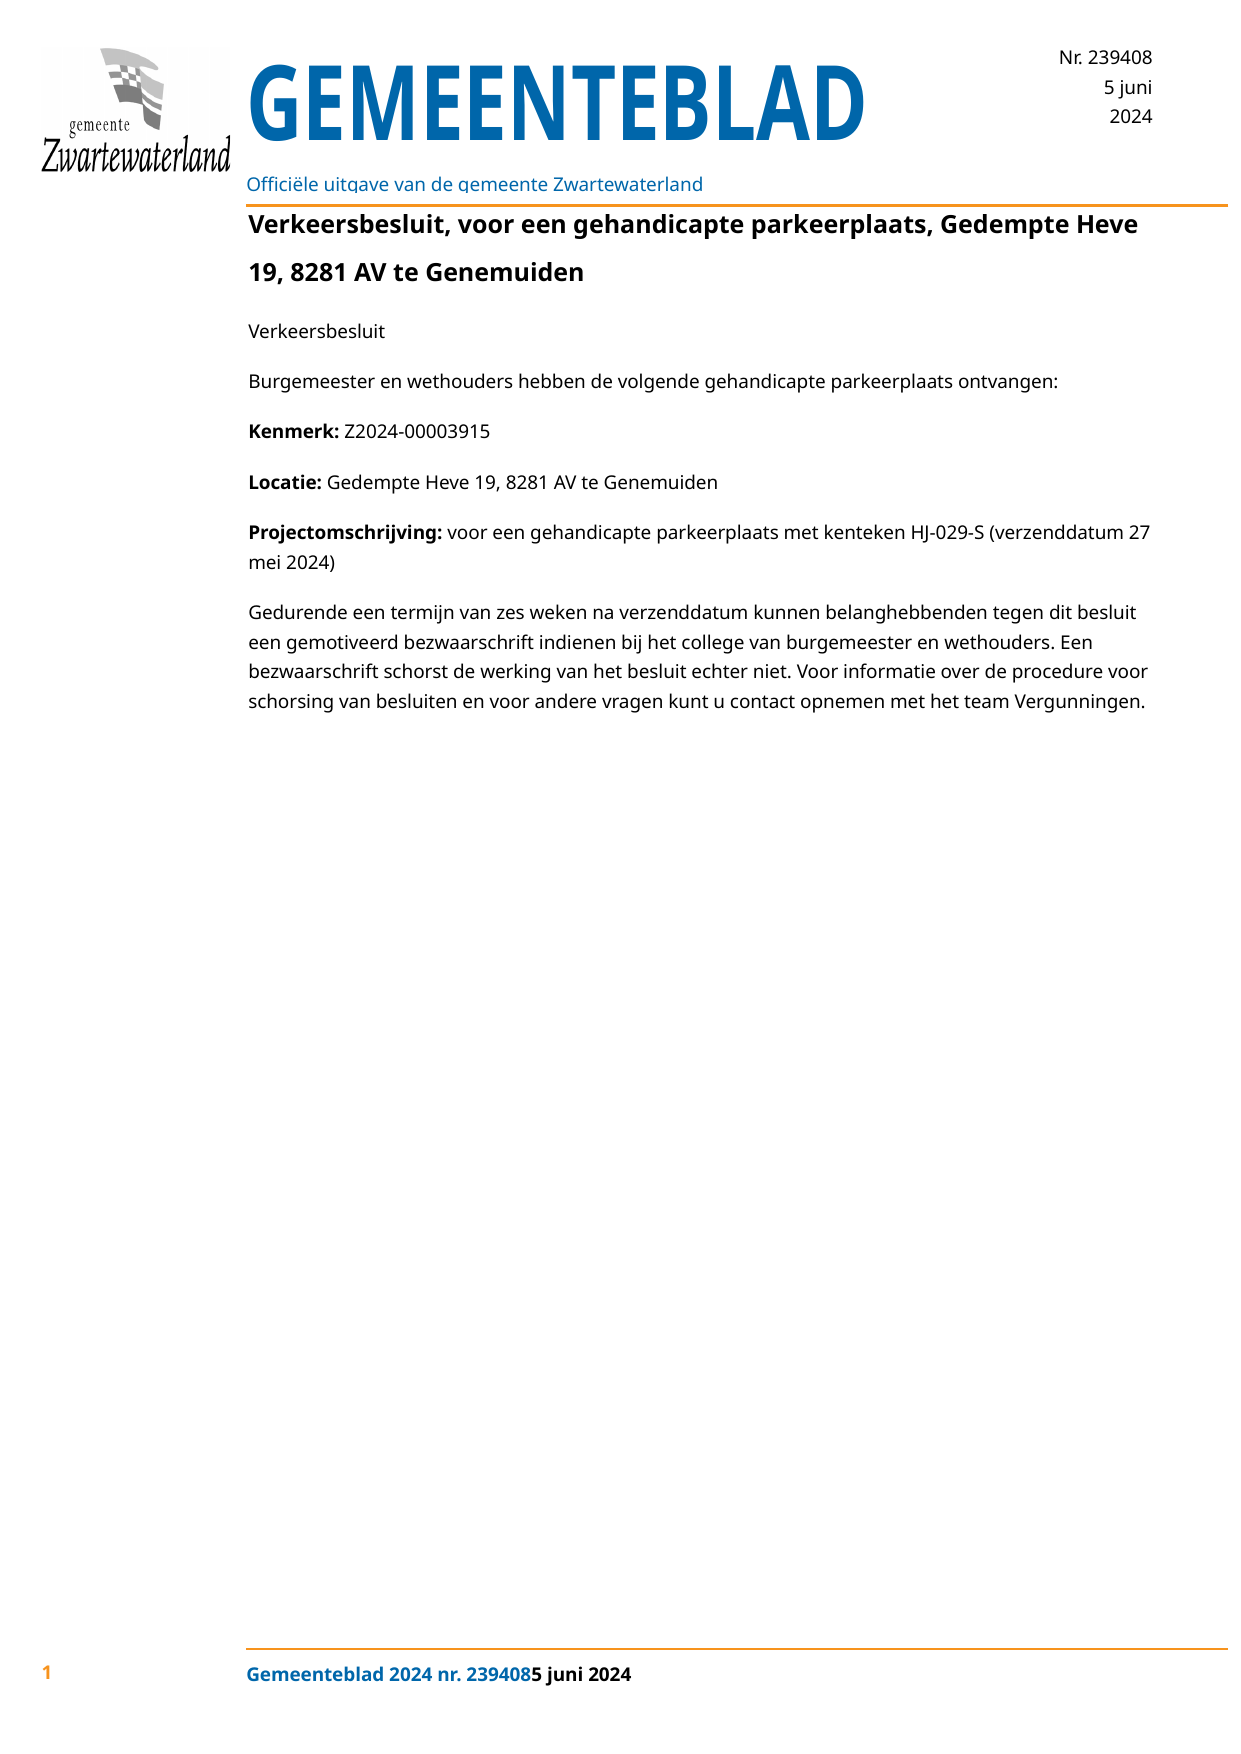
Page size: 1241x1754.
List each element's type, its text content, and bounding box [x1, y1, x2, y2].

text Burgemeester en wethouders hebben de volgende gehandicapte parkeerplaats ontvangen: [248, 368, 1152, 394]
text Kenmerk: Z2024-00003915 [248, 419, 1152, 444]
text Gedurende een termijn van zes weken na verzenddatum kunnen belanghebbenden tegen dit besluit een gemotiveerd bezwaarschrift indienen bij het college van burgemeester en wethouders. Een bezwaarschrift schorst de werking van het besluit echter niet. Voor informatie over de procedure voor schorsing van besluiten en voor andere vragen kunt u contact opnemen met het team Vergunningen. [248, 599, 1152, 714]
picture [41, 47, 231, 172]
text Verkeersbesluit [248, 318, 1152, 344]
text Verkeersbesluit, voor een gehandicapte parkeerplaats, Gedempte Heve 19, 8281 AV te Genemuiden [248, 207, 1152, 288]
text Locatie: Gedempte Heve 19, 8281 AV te Genemuiden [248, 469, 1152, 495]
text Projectomschrijving: voor een gehandicapte parkeerplaats met kenteken HJ-029-S (verzenddatum 27 mei 2024) [248, 519, 1152, 575]
